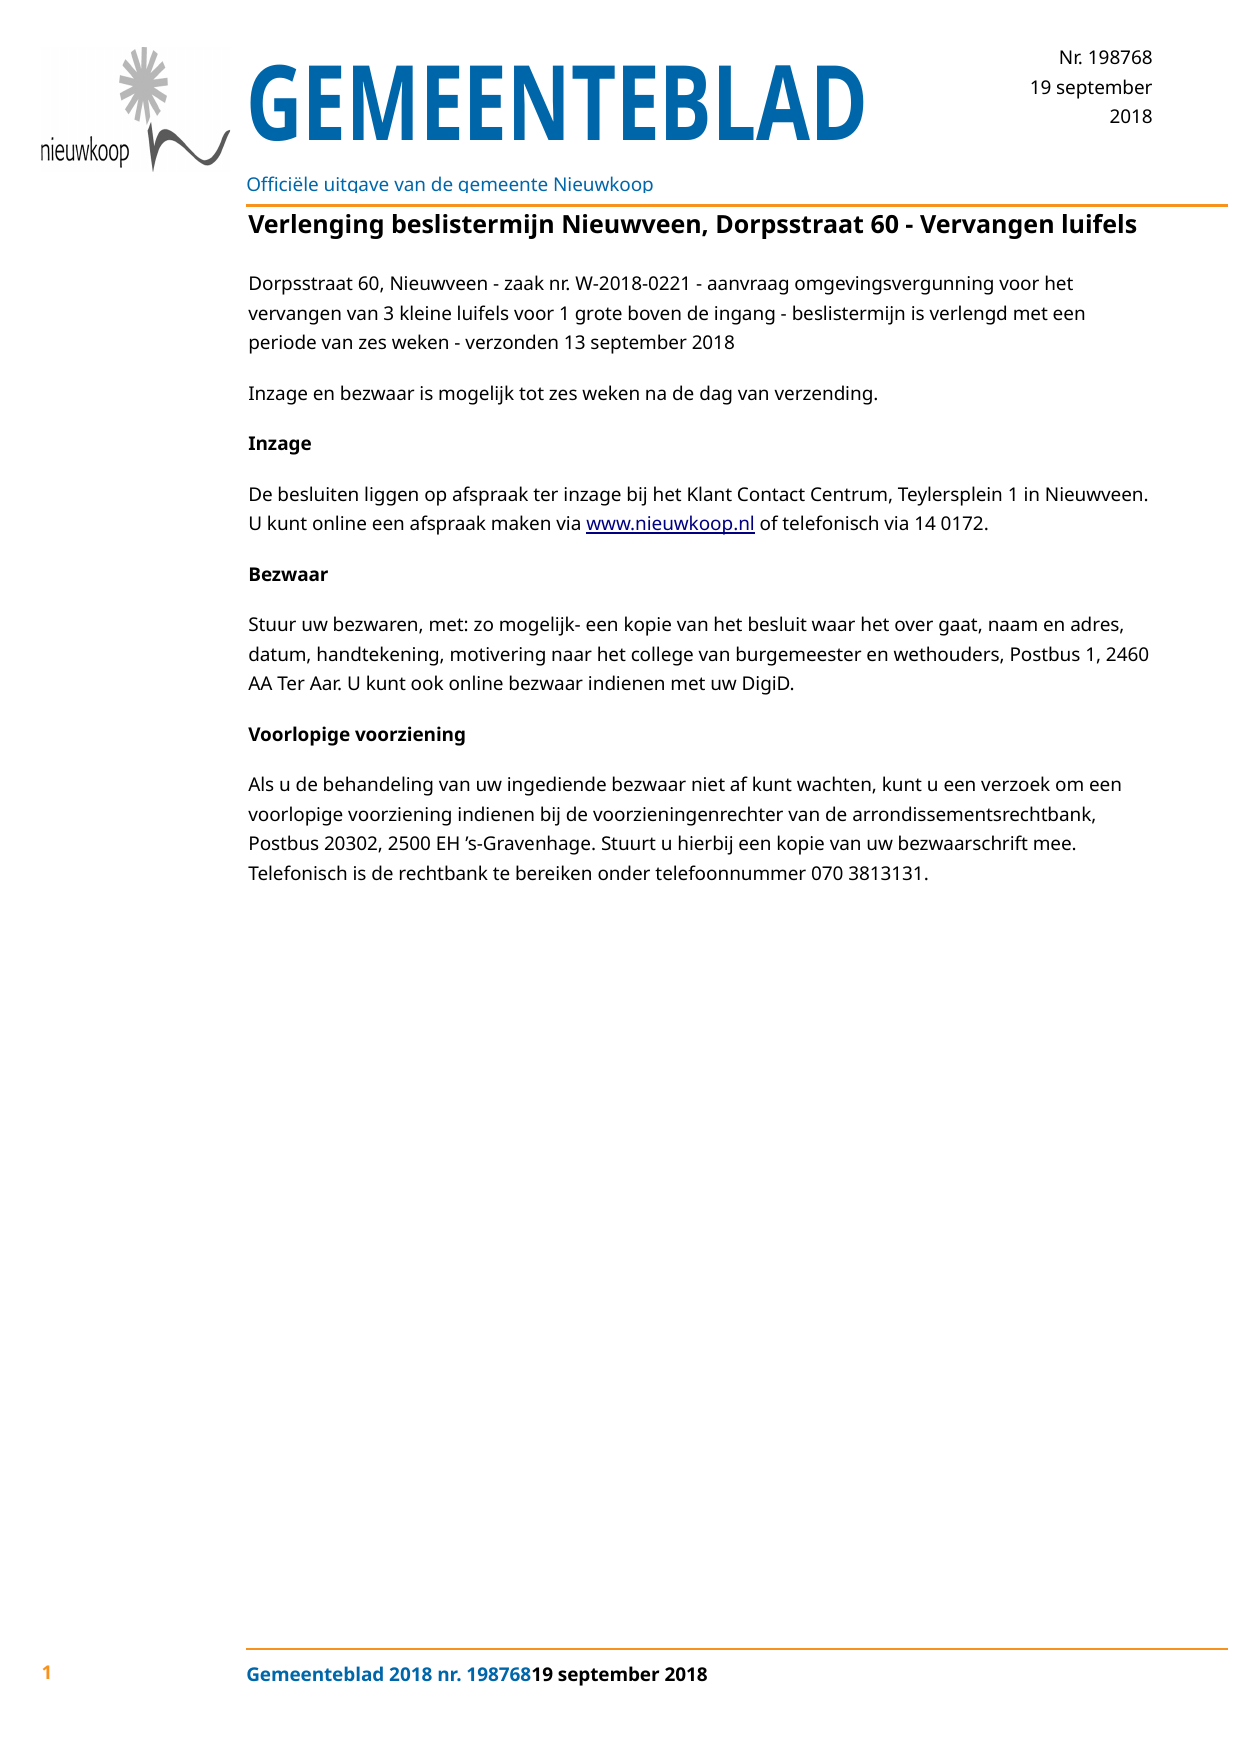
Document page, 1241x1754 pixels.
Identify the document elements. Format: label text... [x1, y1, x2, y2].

text Bezwaar [248, 561, 1152, 586]
text Inzage en bezwaar is mogelijk tot zes weken na de dag van verzending. [248, 380, 1152, 406]
text Als u de behandeling van uw ingediende bezwaar niet af kunt wachten, kunt u een verzoek om een voorlopige voorziening indienen bij de voorzieningenrechter van de arrondissementsrechtbank, Postbus 20302, 2500 EH ’s-Gravenhage. Stuurt u hierbij een kopie van uw bezwaarschrift mee. Telefonisch is de rechtbank te bereiken onder telefoonnummer 070 3813131. [248, 771, 1152, 886]
text Dorpsstraat 60, Nieuwveen - zaak nr. W-2018-0221 - aanvraag omgevingsvergunning voor het vervangen van 3 kleine luifels voor 1 grote boven de ingang - beslistermijn is verlengd met een periode van zes weken - verzonden 13 september 2018 [248, 270, 1152, 355]
text Voorlopige voorziening [248, 721, 1152, 746]
text Verlenging beslistermijn Nieuwveen, Dorpsstraat 60 - Vervangen luifels [248, 207, 1152, 241]
picture [41, 47, 231, 172]
text Stuur uw bezwaren, met: zo mogelijk- een kopie van het besluit waar het over gaat, naam en adres, datum, handtekening, motivering naar het college van burgemeester en wethouders, Postbus 1, 2460 AA Ter Aar. U kunt ook online bezwaar indienen met uw DigiD. [248, 611, 1152, 696]
text De besluiten liggen op afspraak ter inzage bij het Klant Contact Centrum, Teylersplein 1 in Nieuwveen. U kunt online een afspraak maken via www.nieuwkoop.nl of telefonisch via 14 0172. [248, 481, 1152, 536]
text Inzage [248, 430, 1152, 456]
